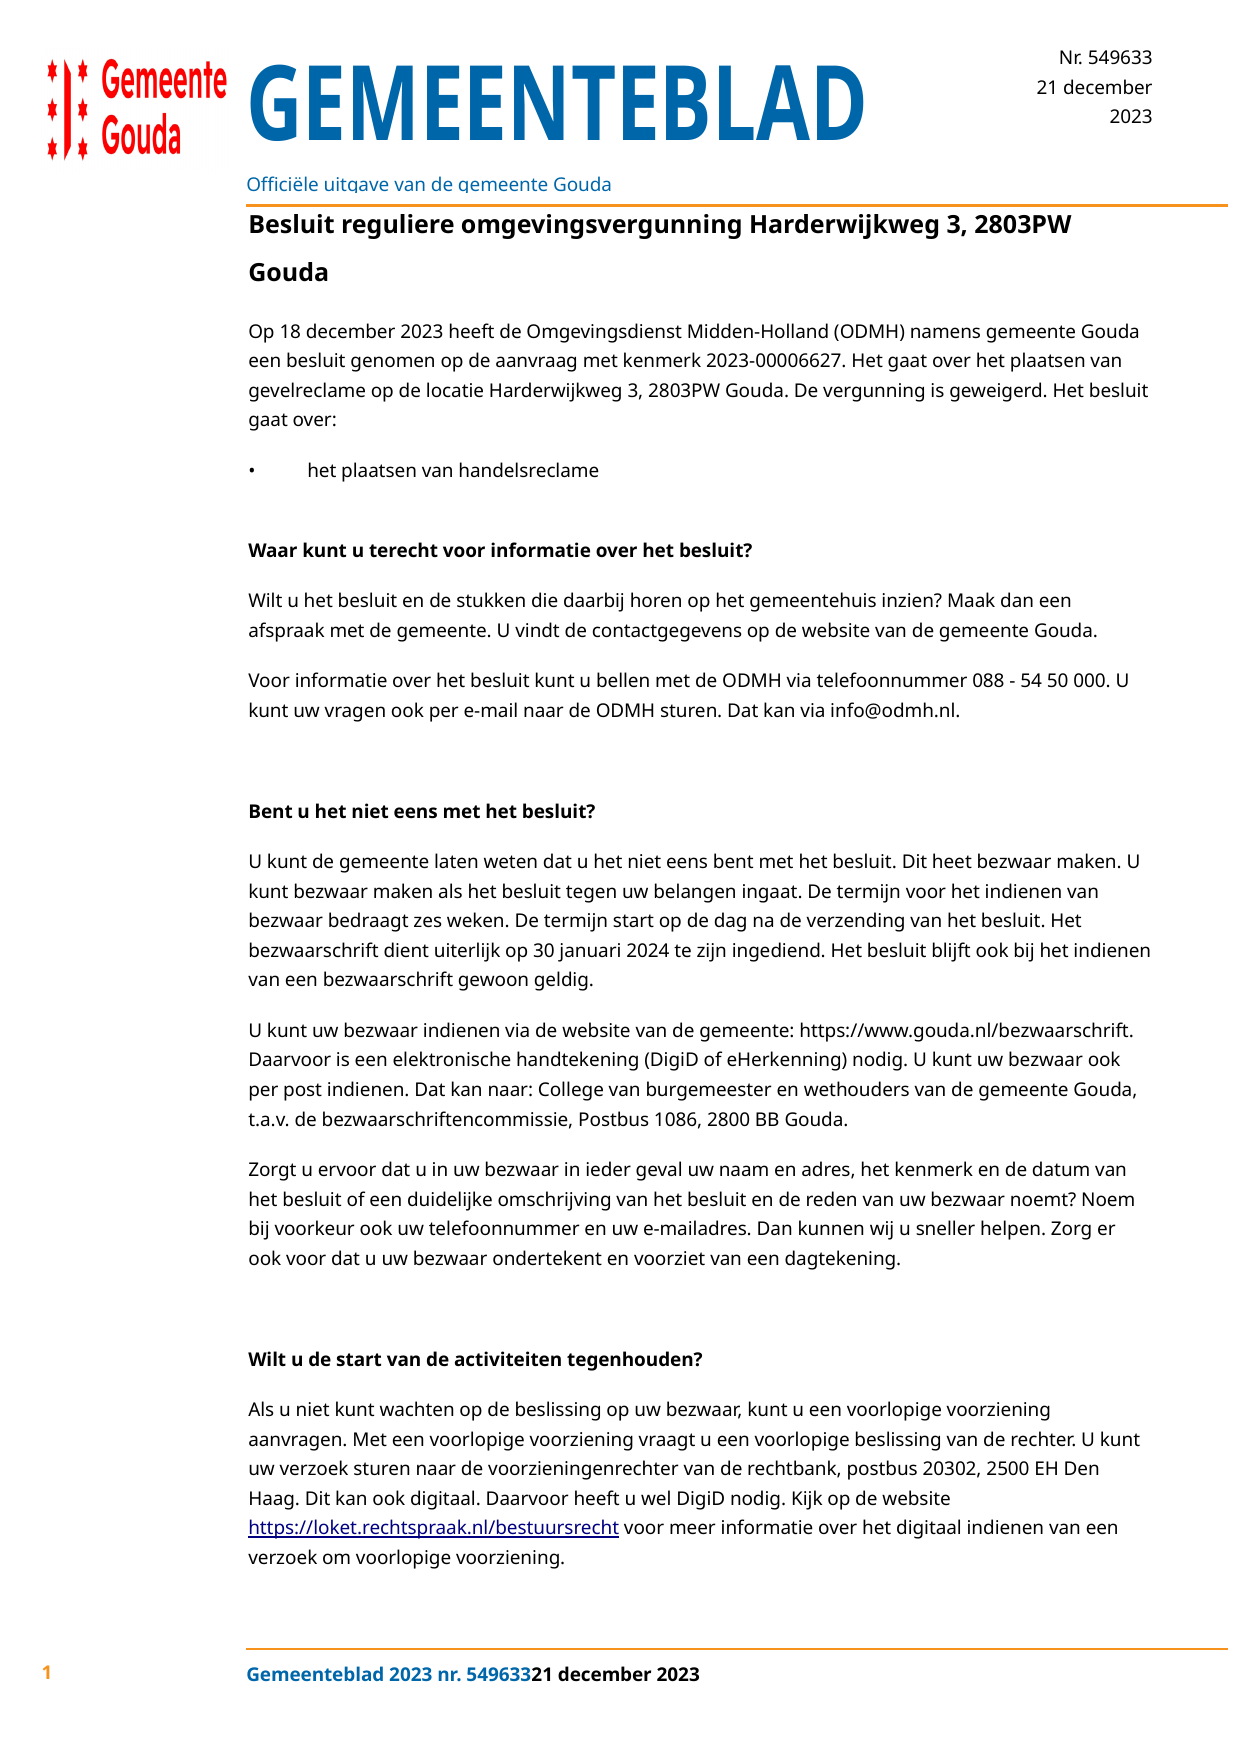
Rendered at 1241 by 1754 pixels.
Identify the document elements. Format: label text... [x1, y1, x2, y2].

text Waar kunt u terecht voor informatie over het besluit? [248, 537, 1152, 563]
text Bent u het niet eens met het besluit? [248, 798, 1152, 824]
picture [41, 47, 231, 172]
text U kunt de gemeente laten weten dat u het niet eens bent met het besluit. Dit heet bezwaar maken. U kunt bezwaar maken als het besluit tegen uw belangen ingaat. De termijn voor het indienen van bezwaar bedraagt zes weken. De termijn start op de dag na de verzending van het besluit. Het bezwaarschrift dient uiterlijk op 30 januari 2024 te zijn ingediend. Het besluit blijft ook bij het indienen van een bezwaarschrift gewoon geldig. [248, 848, 1152, 992]
text Op 18 december 2023 heeft de Omgevingsdienst Midden-Holland (ODMH) namens gemeente Gouda een besluit genomen op de aanvraag met kenmerk 2023-00006627. Het gaat over het plaatsen van gevelreclame op de locatie Harderwijkweg 3, 2803PW Gouda. De vergunning is geweigerd. Het besluit gaat over: [248, 318, 1152, 432]
text Als u niet kunt wachten op de beslissing op uw bezwaar, kunt u een voorlopige voorziening aanvragen. Met een voorlopige voorziening vraagt u een voorlopige beslissing van de rechter. U kunt uw verzoek sturen naar de voorzieningenrechter van de rechtbank, postbus 20302, 2500 EH Den Haag. Dit kan ook digitaal. Daarvoor heeft u wel DigiD nodig. Kijk op de website https://loket.rechtspraak.nl/bestuursrecht voor meer informatie over het digitaal indienen van een verzoek om voorlopige voorziening. [248, 1396, 1152, 1570]
text Wilt u het besluit en de stukken die daarbij horen op het gemeentehuis inzien? Maak dan een afspraak met de gemeente. U vindt de contactgegevens op de website van de gemeente Gouda. [248, 587, 1152, 643]
text U kunt uw bezwaar indienen via de website van de gemeente: https://www.gouda.nl/bezwaarschrift. Daarvoor is een elektronische handtekening (DigiD of eHerkenning) nodig. U kunt uw bezwaar ook per post indienen. Dat kan naar: College van burgemeester en wethouders van de gemeente Gouda, t.a.v. de bezwaarschriftencommissie, Postbus 1086, 2800 BB Gouda. [248, 1017, 1152, 1132]
text Wilt u de start van de activiteiten tegenhouden? [248, 1346, 1152, 1372]
text Zorgt u ervoor dat u in uw bezwaar in ieder geval uw naam en adres, het kenmerk en de datum van het besluit of een duidelijke omschrijving van het besluit en de reden van uw bezwaar noemt? Noem bij voorkeur ook uw telefoonnummer en uw e-mailadres. Dan kunnen wij u sneller helpen. Zorg er ook voor dat u uw bezwaar ondertekent en voorziet van een dagtekening. [248, 1156, 1152, 1271]
list het plaatsen van handelsreclame [248, 457, 1152, 483]
text Besluit reguliere omgevingsvergunning Harderwijkweg 3, 2803PW Gouda [248, 207, 1152, 288]
text Voor informatie over het besluit kunt u bellen met de ODMH via telefoonnummer 088 - 54 50 000. U kunt uw vragen ook per e-mail naar de ODMH sturen. Dat kan via info@odmh.nl. [248, 667, 1152, 723]
